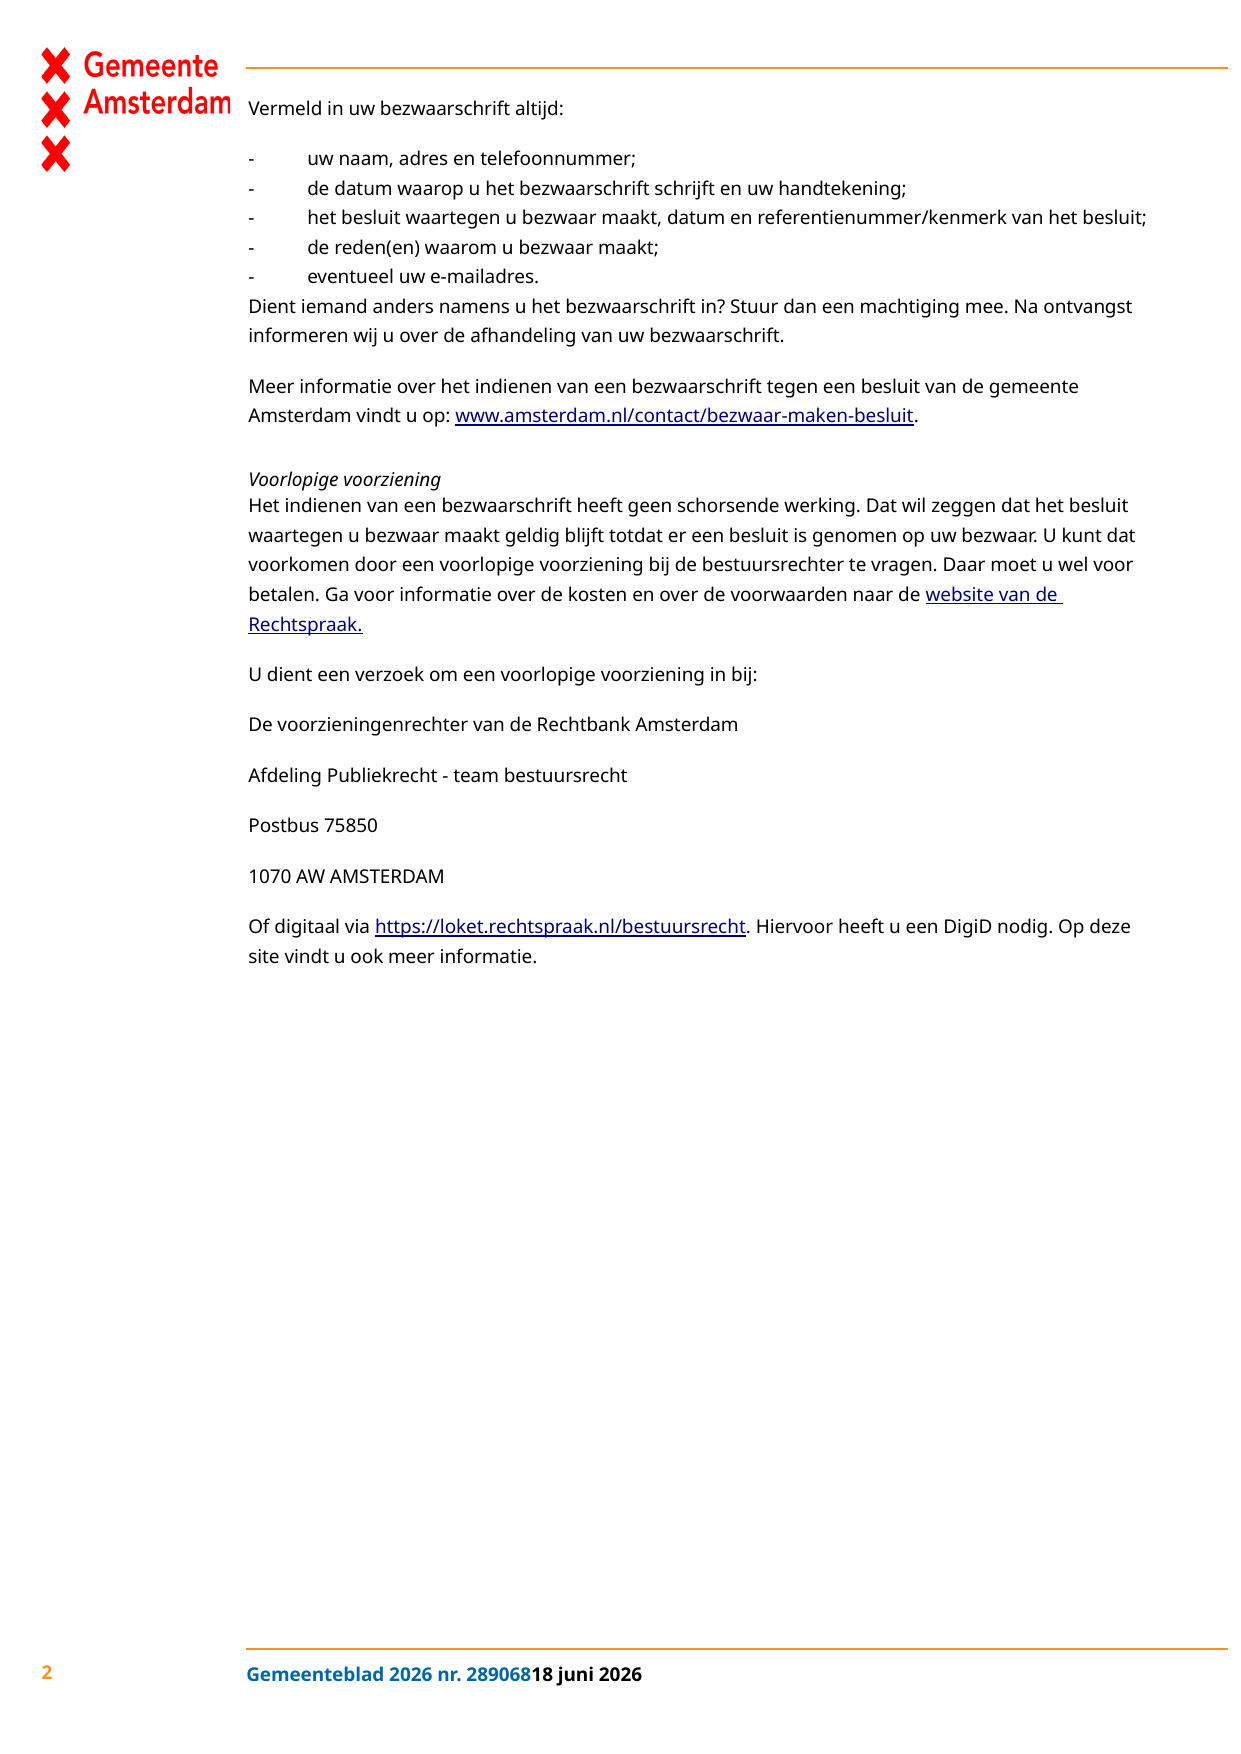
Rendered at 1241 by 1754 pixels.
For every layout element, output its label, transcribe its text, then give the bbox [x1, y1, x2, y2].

text Afdeling Publiekrecht - team bestuursrecht [248, 762, 1152, 788]
text Vermeld in uw bezwaarschrift altijd: [248, 95, 1152, 121]
text U dient een verzoek om een voorlopige voorziening in bij: [248, 661, 1152, 687]
list de datum waarop u het bezwaarschrift schrijft en uw handtekening; [248, 175, 1152, 201]
list de reden(en) waarom u bezwaar maakt; [248, 234, 1152, 260]
picture [41, 47, 231, 172]
list eventueel uw e-mailadres. [248, 263, 1152, 289]
list het besluit waartegen u bezwaar maakt, datum en referentienummer/kenmerk van het besluit; [248, 204, 1152, 230]
text 1070 AW AMSTERDAM [248, 863, 1152, 888]
text Postbus 75850 [248, 812, 1152, 838]
text Het indienen van een bezwaarschrift heeft geen schorsende werking. Dat wil zeggen dat het besluit waartegen u bezwaar maakt geldig blijft totdat er een besluit is genomen op uw bezwaar. U kunt dat voorkomen door een voorlopige voorziening bij de bestuursrechter te vragen. Daar moet u wel voor betalen. Ga voor informatie over de kosten en over de voorwaarden naar de website van de Rechtspraak. [248, 492, 1152, 636]
text Dient iemand anders namens u het bezwaarschrift in? Stuur dan een machtiging mee. Na ontvangst informeren wij u over de afhandeling van uw bezwaarschrift. [248, 293, 1152, 348]
list uw naam, adres en telefoonnummer; [248, 145, 1152, 171]
text Meer informatie over het indienen van een bezwaarschrift tegen een besluit van de gemeente Amsterdam vindt u op: www.amsterdam.nl/contact/bezwaar-maken-besluit. [248, 373, 1152, 428]
text De voorzieningenrechter van de Rechtbank Amsterdam [248, 712, 1152, 737]
text Of digitaal via https://loket.rechtspraak.nl/bestuursrecht. Hiervoor heeft u een DigiD nodig. Op deze site vindt u ook meer informatie. [248, 913, 1152, 968]
text Voorlopige voorziening [248, 467, 1152, 492]
